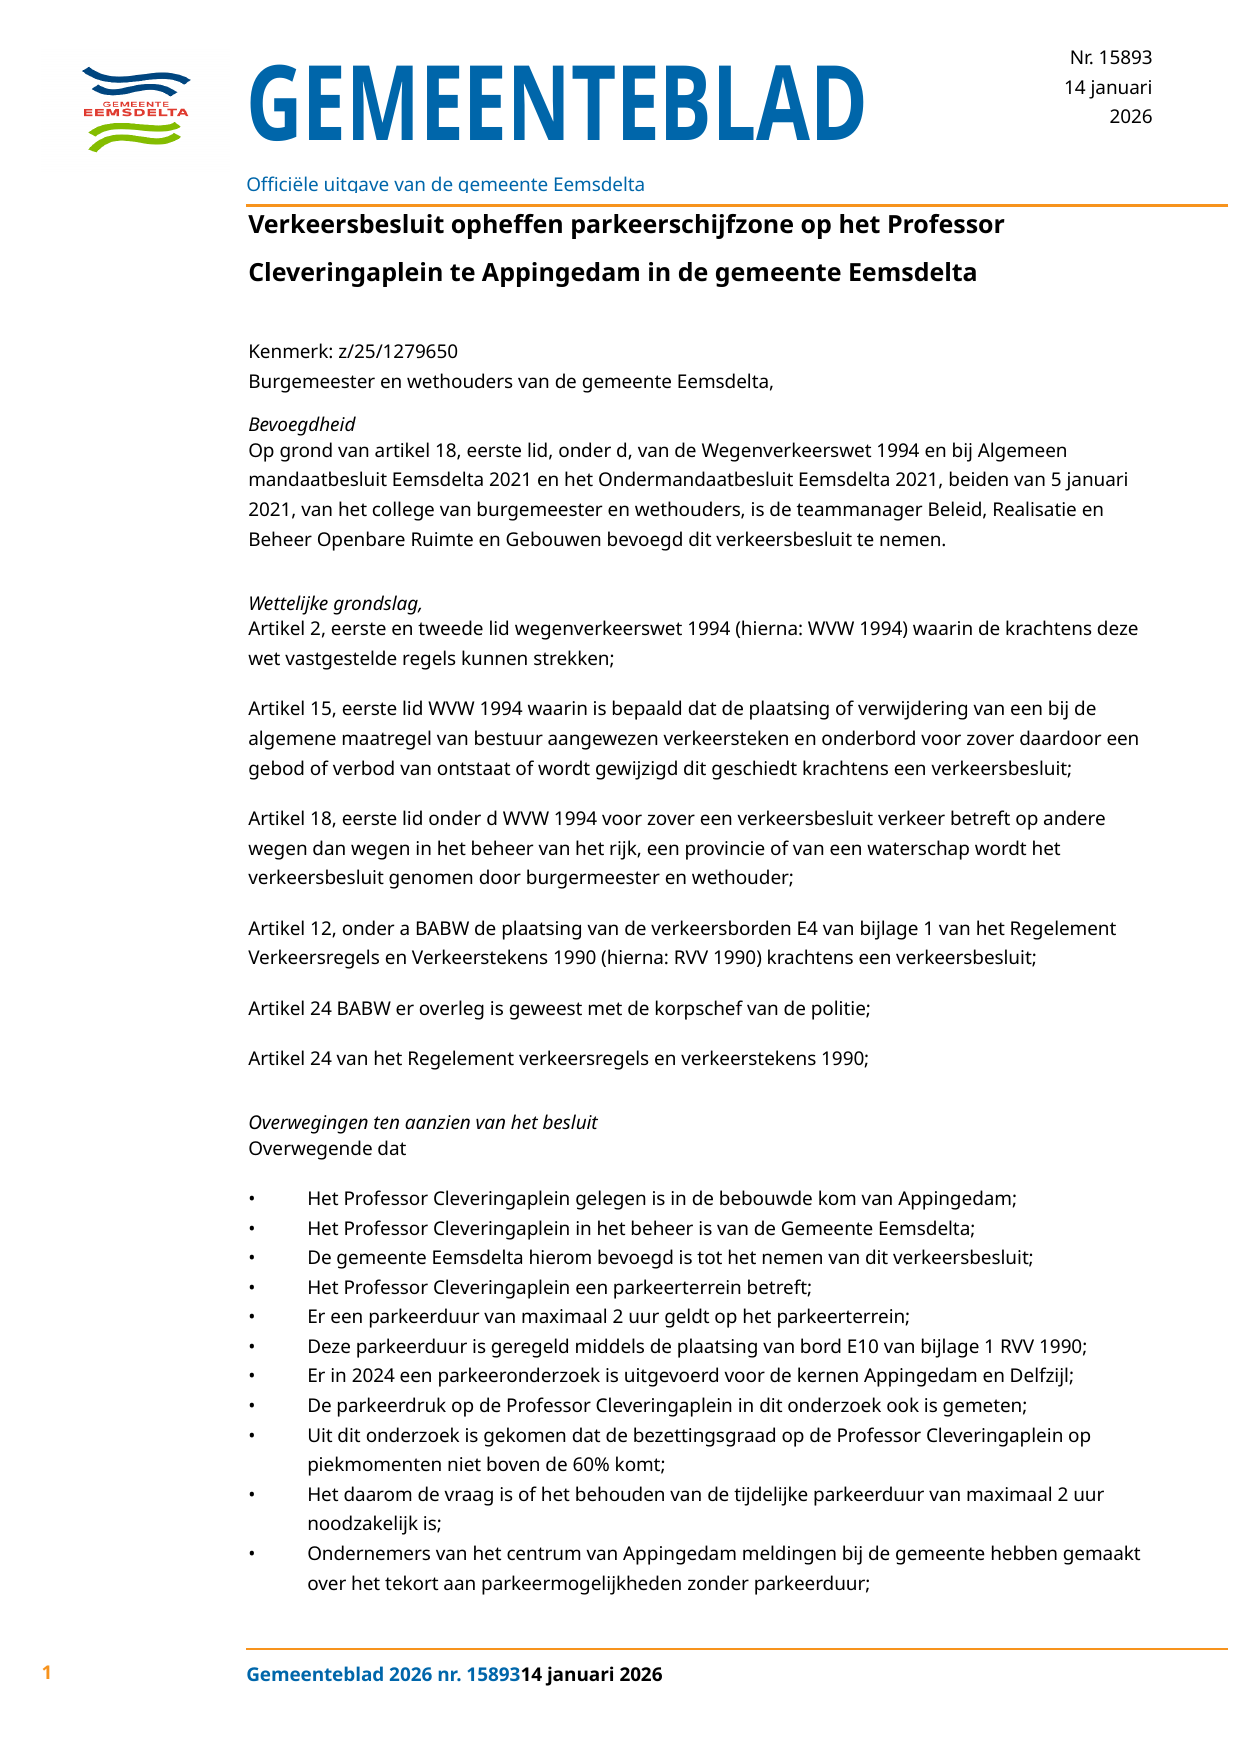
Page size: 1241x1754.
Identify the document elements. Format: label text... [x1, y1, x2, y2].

list De parkeerdruk op de Professor Cleveringaplein in dit onderzoek ook is gemeten; [248, 1392, 1152, 1418]
text Bevoegdheid [248, 411, 1152, 437]
list Deze parkeerduur is geregeld middels de plaatsing van bord E10 van bijlage 1 RVV 1990; [248, 1333, 1152, 1359]
list Er een parkeerduur van maximaal 2 uur geldt op het parkeerterrein; [248, 1303, 1152, 1329]
text Artikel 2, eerste en tweede lid wegenverkeerswet 1994 (hierna: WVW 1994) waarin de krachtens deze wet vastgestelde regels kunnen strekken; [248, 616, 1152, 671]
list Het daarom de vraag is of het behouden van de tijdelijke parkeerduur van maximaal 2 uur noodzakelijk is; [248, 1481, 1152, 1536]
text Artikel 15, eerste lid WVW 1994 waarin is bepaald dat de plaatsing of verwijdering van een bij de algemene maatregel van bestuur aangewezen verkeersteken en onderbord voor zover daardoor een gebod of verbod van ontstaat of wordt gewijzigd dit geschiedt krachtens een verkeersbesluit; [248, 696, 1152, 780]
list Uit dit onderzoek is gekomen dat de bezettingsgraad op de Professor Cleveringaplein op piekmomenten niet boven de 60% komt; [248, 1422, 1152, 1477]
list Het Professor Cleveringaplein in het beheer is van de Gemeente Eemsdelta; [248, 1215, 1152, 1241]
picture [41, 47, 231, 172]
text Artikel 24 BABW er overleg is geweest met de korpschef van de politie; [248, 995, 1152, 1020]
text Wettelijke grondslag, [248, 590, 1152, 616]
text Artikel 24 van het Regelement verkeersregels en verkeerstekens 1990; [248, 1045, 1152, 1071]
text Overwegingen ten aanzien van het besluit [248, 1109, 1152, 1135]
text Overwegende dat [248, 1135, 1152, 1161]
text Burgemeester en wethouders van de gemeente Eemsdelta, [248, 368, 1152, 394]
text Verkeersbesluit opheffen parkeerschijfzone op het Professor Cleveringaplein te Appingedam in de gemeente Eemsdelta [248, 207, 1152, 288]
list Er in 2024 een parkeeronderzoek is uitgevoerd voor de kernen Appingedam en Delfzijl; [248, 1363, 1152, 1388]
list Het Professor Cleveringaplein een parkeerterrein betreft; [248, 1274, 1152, 1300]
list Het Professor Cleveringaplein gelegen is in de bebouwde kom van Appingedam; [248, 1185, 1152, 1211]
text Op grond van artikel 18, eerste lid, onder d, van de Wegenverkeerswet 1994 en bij Algemeen mandaatbesluit Eemsdelta 2021 en het Ondermandaatbesluit Eemsdelta 2021, beiden van 5 januari 2021, van het college van burgemeester en wethouders, is de teammanager Beleid, Realisatie en Beheer Openbare Ruimte en Gebouwen bevoegd dit verkeersbesluit te nemen. [248, 437, 1152, 552]
list Ondernemers van het centrum van Appingedam meldingen bij de gemeente hebben gemaakt over het tekort aan parkeermogelijkheden zonder parkeerduur; [248, 1540, 1152, 1596]
text Kenmerk: z/25/1279650 [248, 339, 1152, 364]
text Artikel 12, onder a BABW de plaatsing van de verkeersborden E4 van bijlage 1 van het Regelement Verkeersregels en Verkeerstekens 1990 (hierna: RVV 1990) krachtens een verkeersbesluit; [248, 915, 1152, 970]
text Artikel 18, eerste lid onder d WVW 1994 voor zover een verkeersbesluit verkeer betreft op andere wegen dan wegen in het beheer van het rijk, een provincie of van een waterschap wordt het verkeersbesluit genomen door burgermeester en wethouder; [248, 805, 1152, 890]
list De gemeente Eemsdelta hierom bevoegd is tot het nemen van dit verkeersbesluit; [248, 1244, 1152, 1270]
